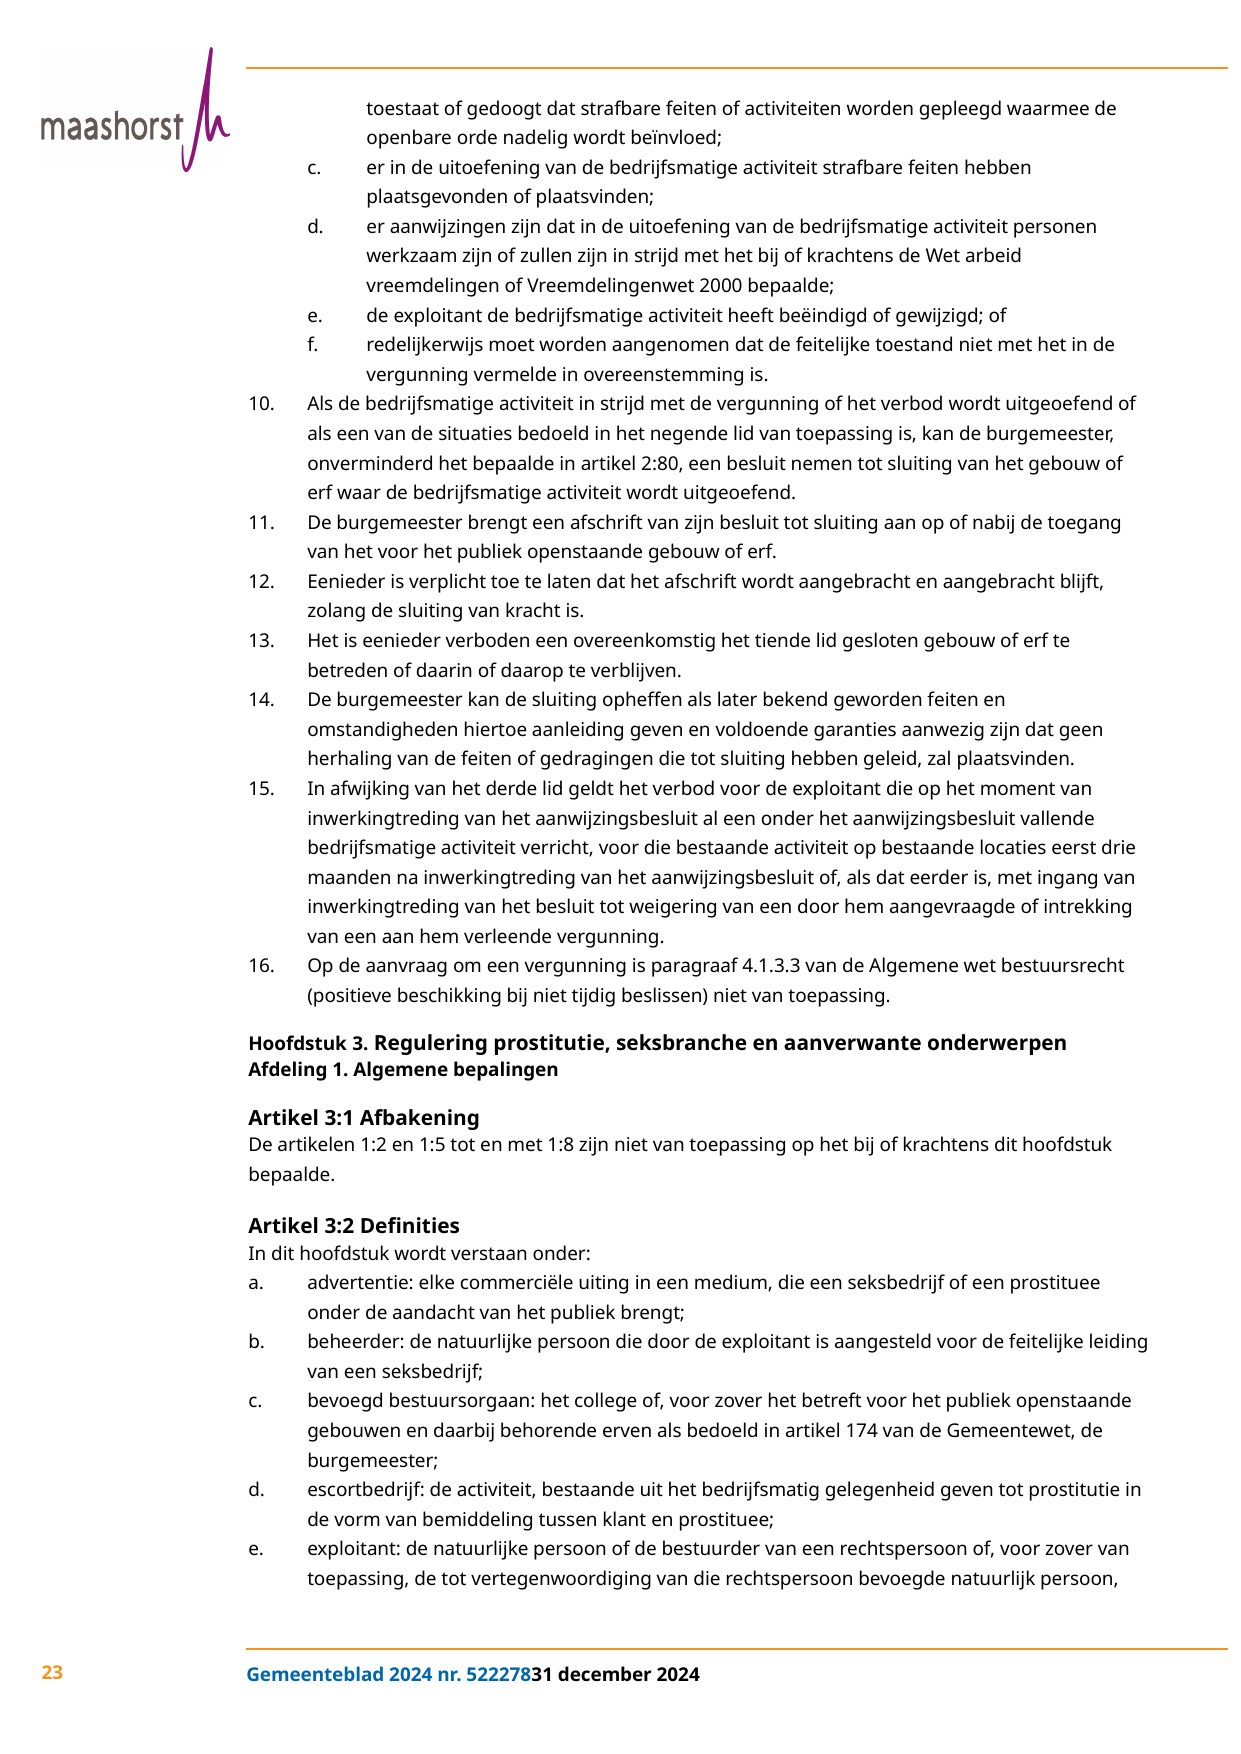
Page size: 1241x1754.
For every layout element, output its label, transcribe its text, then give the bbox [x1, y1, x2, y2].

list er in de uitoefening van de bedrijfsmatige activiteit strafbare feiten hebben plaatsgevonden of plaatsvinden; [307, 154, 1152, 209]
list Eenieder is verplicht toe te laten dat het afschrift wordt aangebracht en aangebracht blijft, zolang de sluiting van kracht is. [248, 568, 1152, 623]
list De burgemeester brengt een afschrift van zijn besluit tot sluiting aan op of nabij de toegang van het voor het publiek openstaande gebouw of erf. [248, 509, 1152, 564]
list De burgemeester kan de sluiting opheffen als later bekend geworden feiten en omstandigheden hiertoe aanleiding geven en voldoende garanties aanwezig zijn dat geen herhaling van de feiten of gedragingen die tot sluiting hebben geleid, zal plaatsvinden. [248, 686, 1152, 771]
text De artikelen 1:2 en 1:5 tot en met 1:8 zijn niet van toepassing op het bij of krachtens dit hoofdstuk bepaalde. [248, 1131, 1152, 1187]
list er aanwijzingen zijn dat in de uitoefening van de bedrijfsmatige activiteit personen werkzaam zijn of zullen zijn in strijd met het bij of krachtens de Wet arbeid vreemdelingen of Vreemdelingenwet 2000 bepaalde; [307, 213, 1152, 298]
list bevoegd bestuursorgaan: het college of, voor zover het betreft voor het publiek openstaande gebouwen en daarbij behorende erven als bedoeld in artikel 174 van de Gemeentewet, de burgemeester; [248, 1388, 1152, 1473]
text Afdeling 1. Algemene bepalingen [248, 1056, 1152, 1082]
list Als de bedrijfsmatige activiteit in strijd met de vergunning of het verbod wordt uitgeoefend of als een van de situaties bedoeld in het negende lid van toepassing is, kan de burgemeester, onverminderd het bepaalde in artikel 2:80, een besluit nemen tot sluiting van het gebouw of erf waar de bedrijfsmatige activiteit wordt uitgeoefend. [248, 391, 1152, 505]
text In dit hoofdstuk wordt verstaan onder: [248, 1240, 1152, 1266]
text Hoofdstuk 3. Regulering prostitutie, seksbranche en aanverwante onderwerpen [248, 1028, 1152, 1056]
text Artikel 3:1 Afbakening [248, 1103, 1152, 1131]
list redelijkerwijs moet worden aangenomen dat de feitelijke toestand niet met het in de vergunning vermelde in overeenstemming is. [307, 331, 1152, 387]
list de exploitant de bedrijfsmatige activiteit heeft beëindigd of gewijzigd; of [307, 302, 1152, 328]
list advertentie: elke commerciële uiting in een medium, die een seksbedrijf of een prostituee onder de aandacht van het publiek brengt; [248, 1269, 1152, 1325]
text Artikel 3:2 Definities [248, 1211, 1152, 1240]
picture [41, 47, 231, 172]
list exploitant: de natuurlijke persoon of de bestuurder van een rechtspersoon of, voor zover van toepassing, de tot vertegenwoordiging van die rechtspersoon bevoegde natuurlijk persoon, [248, 1536, 1152, 1591]
list beheerder: de natuurlijke persoon die door de exploitant is aangesteld voor de feitelijke leiding van een seksbedrijf; [248, 1328, 1152, 1384]
list Op de aanvraag om een vergunning is paragraaf 4.1.3.3 van de Algemene wet bestuursrecht (positieve beschikking bij niet tijdig beslissen) niet van toepassing. [248, 953, 1152, 1008]
list toestaat of gedoogt dat strafbare feiten of activiteiten worden gepleegd waarmee de openbare orde nadelig wordt beïnvloed; [307, 95, 1152, 150]
list escortbedrijf: de activiteit, bestaande uit het bedrijfsmatig gelegenheid geven tot prostitutie in de vorm van bemiddeling tussen klant en prostituee; [248, 1476, 1152, 1532]
list Het is eenieder verboden een overeenkomstig het tiende lid gesloten gebouw of erf te betreden of daarin of daarop te verblijven. [248, 627, 1152, 683]
list In afwijking van het derde lid geldt het verbod voor de exploitant die op het moment van inwerkingtreding van het aanwijzingsbesluit al een onder het aanwijzingsbesluit vallende bedrijfsmatige activiteit verricht, voor die bestaande activiteit op bestaande locaties eerst drie maanden na inwerkingtreding van het aanwijzingsbesluit of, als dat eerder is, met ingang van inwerkingtreding van het besluit tot weigering van een door hem aangevraagde of intrekking van een aan hem verleende vergunning. [248, 775, 1152, 949]
